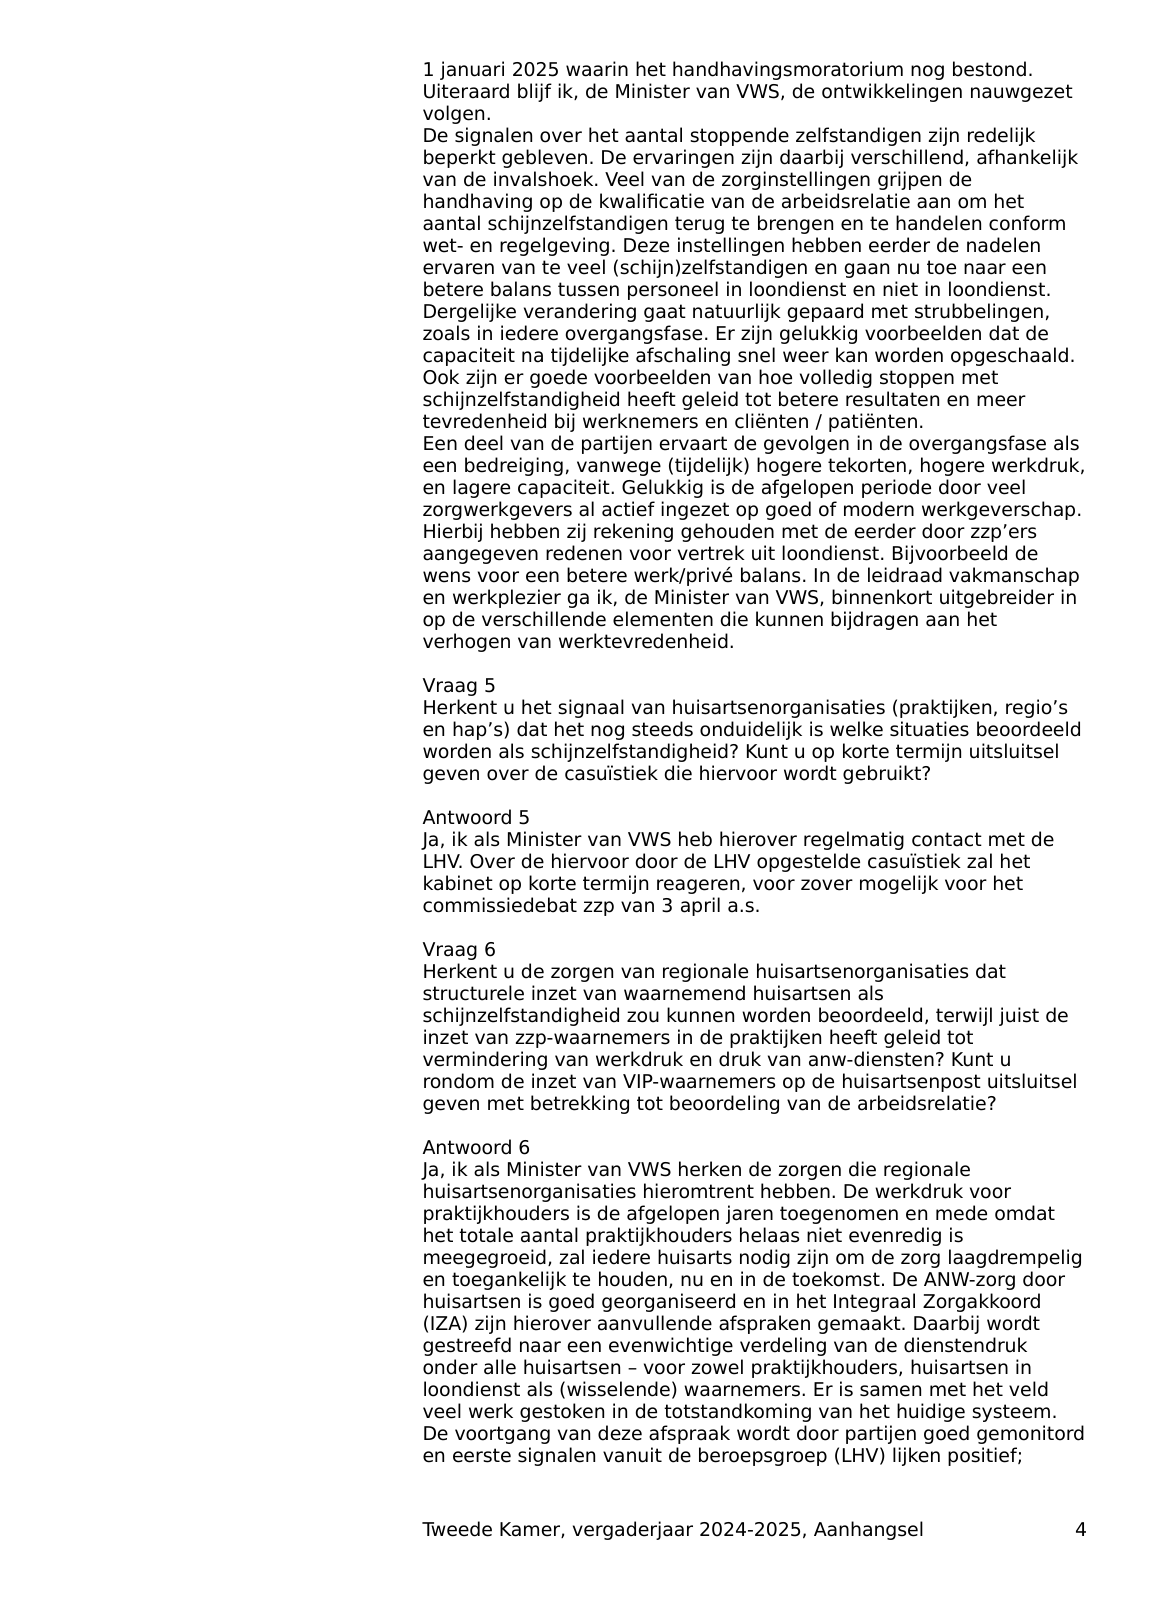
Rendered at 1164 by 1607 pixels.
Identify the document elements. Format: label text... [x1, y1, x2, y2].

text Herkent u het signaal van huisartsenorganisaties (praktijken, regio’s en hap’s) dat het nog steeds onduidelijk is welke situaties beoordeeld worden als schijnzelfstandigheid? Kunt u op korte termijn uitsluitsel geven over de casuïstiek die hiervoor wordt gebruikt? [422, 697, 1087, 784]
text Antwoord 6 [422, 1137, 1087, 1159]
text Ja, ik als Minister van VWS heb hierover regelmatig contact met de LHV. Over de hiervoor door de LHV opgestelde casuïstiek zal het kabinet op korte termijn reageren, voor zover mogelijk voor het commissiedebat zzp van 3 april a.s. [422, 829, 1087, 917]
text De signalen over het aantal stoppende zelfstandigen zijn redelijk beperkt gebleven. De ervaringen zijn daarbij verschillend, afhankelijk van de invalshoek. Veel van de zorginstellingen grijpen de handhaving op de kwalificatie van de arbeidsrelatie aan om het aantal schijnzelfstandigen terug te brengen en te handelen conform wet- en regelgeving. Deze instellingen hebben eerder de nadelen ervaren van te veel (schijn)zelfstandigen en gaan nu toe naar een betere balans tussen personeel in loondienst en niet in loondienst. Dergelijke verandering gaat natuurlijk gepaard met strubbelingen, zoals in iedere overgangsfase. Er zijn gelukkig voorbeelden dat de capaciteit na tijdelijke afschaling snel weer kan worden opgeschaald. Ook zijn er goede voorbeelden van hoe volledig stoppen met schijnzelfstandigheid heeft geleid tot betere resultaten en meer tevredenheid bij werknemers en cliënten / patiënten. [422, 125, 1087, 433]
text Antwoord 5 [422, 807, 1087, 829]
text Vraag 6 [422, 939, 1087, 961]
text 1 januari 2025 waarin het handhavingsmoratorium nog bestond. Uiteraard blijf ik, de Minister van VWS, de ontwikkelingen nauwgezet volgen. [422, 59, 1087, 125]
text Een deel van de partijen ervaart de gevolgen in de overgangsfase als een bedreiging, vanwege (tijdelijk) hogere tekorten, hogere werkdruk, en lagere capaciteit. Gelukkig is de afgelopen periode door veel zorgwerkgevers al actief ingezet op goed of modern werkgeverschap. Hierbij hebben zij rekening gehouden met de eerder door zzp’ers aangegeven redenen voor vertrek uit loondienst. Bijvoorbeeld de wens voor een betere werk/privé balans. In de leidraad vakmanschap en werkplezier ga ik, de Minister van VWS, binnenkort uitgebreider in op de verschillende elementen die kunnen bijdragen aan het verhogen van werktevredenheid. [422, 433, 1087, 652]
text Ja, ik als Minister van VWS herken de zorgen die regionale huisartsenorganisaties hieromtrent hebben. De werkdruk voor praktijkhouders is de afgelopen jaren toegenomen en mede omdat het totale aantal praktijkhouders helaas niet evenredig is meegegroeid, zal iedere huisarts nodig zijn om de zorg laagdrempelig en toegankelijk te houden, nu en in de toekomst. De ANW-zorg door huisartsen is goed georganiseerd en in het Integraal Zorgakkoord (IZA) zijn hierover aanvullende afspraken gemaakt. Daarbij wordt gestreefd naar een evenwichtige verdeling van de dienstendruk onder alle huisartsen – voor zowel praktijkhouders, huisartsen in loondienst als (wisselende) waarnemers. Er is samen met het veld veel werk gestoken in de totstandkoming van het huidige systeem. De voortgang van deze afspraak wordt door partijen goed gemonitord en eerste signalen vanuit de beroepsgroep (LHV) lijken positief; [422, 1159, 1087, 1467]
text Vraag 5 [422, 675, 1087, 697]
text Herkent u de zorgen van regionale huisartsenorganisaties dat structurele inzet van waarnemend huisartsen als schijnzelfstandigheid zou kunnen worden beoordeeld, terwijl juist de inzet van zzp-waarnemers in de praktijken heeft geleid tot vermindering van werkdruk en druk van anw-diensten? Kunt u rondom de inzet van VIP-waarnemers op de huisartsenpost uitsluitsel geven met betrekking tot beoordeling van de arbeidsrelatie? [422, 961, 1087, 1115]
